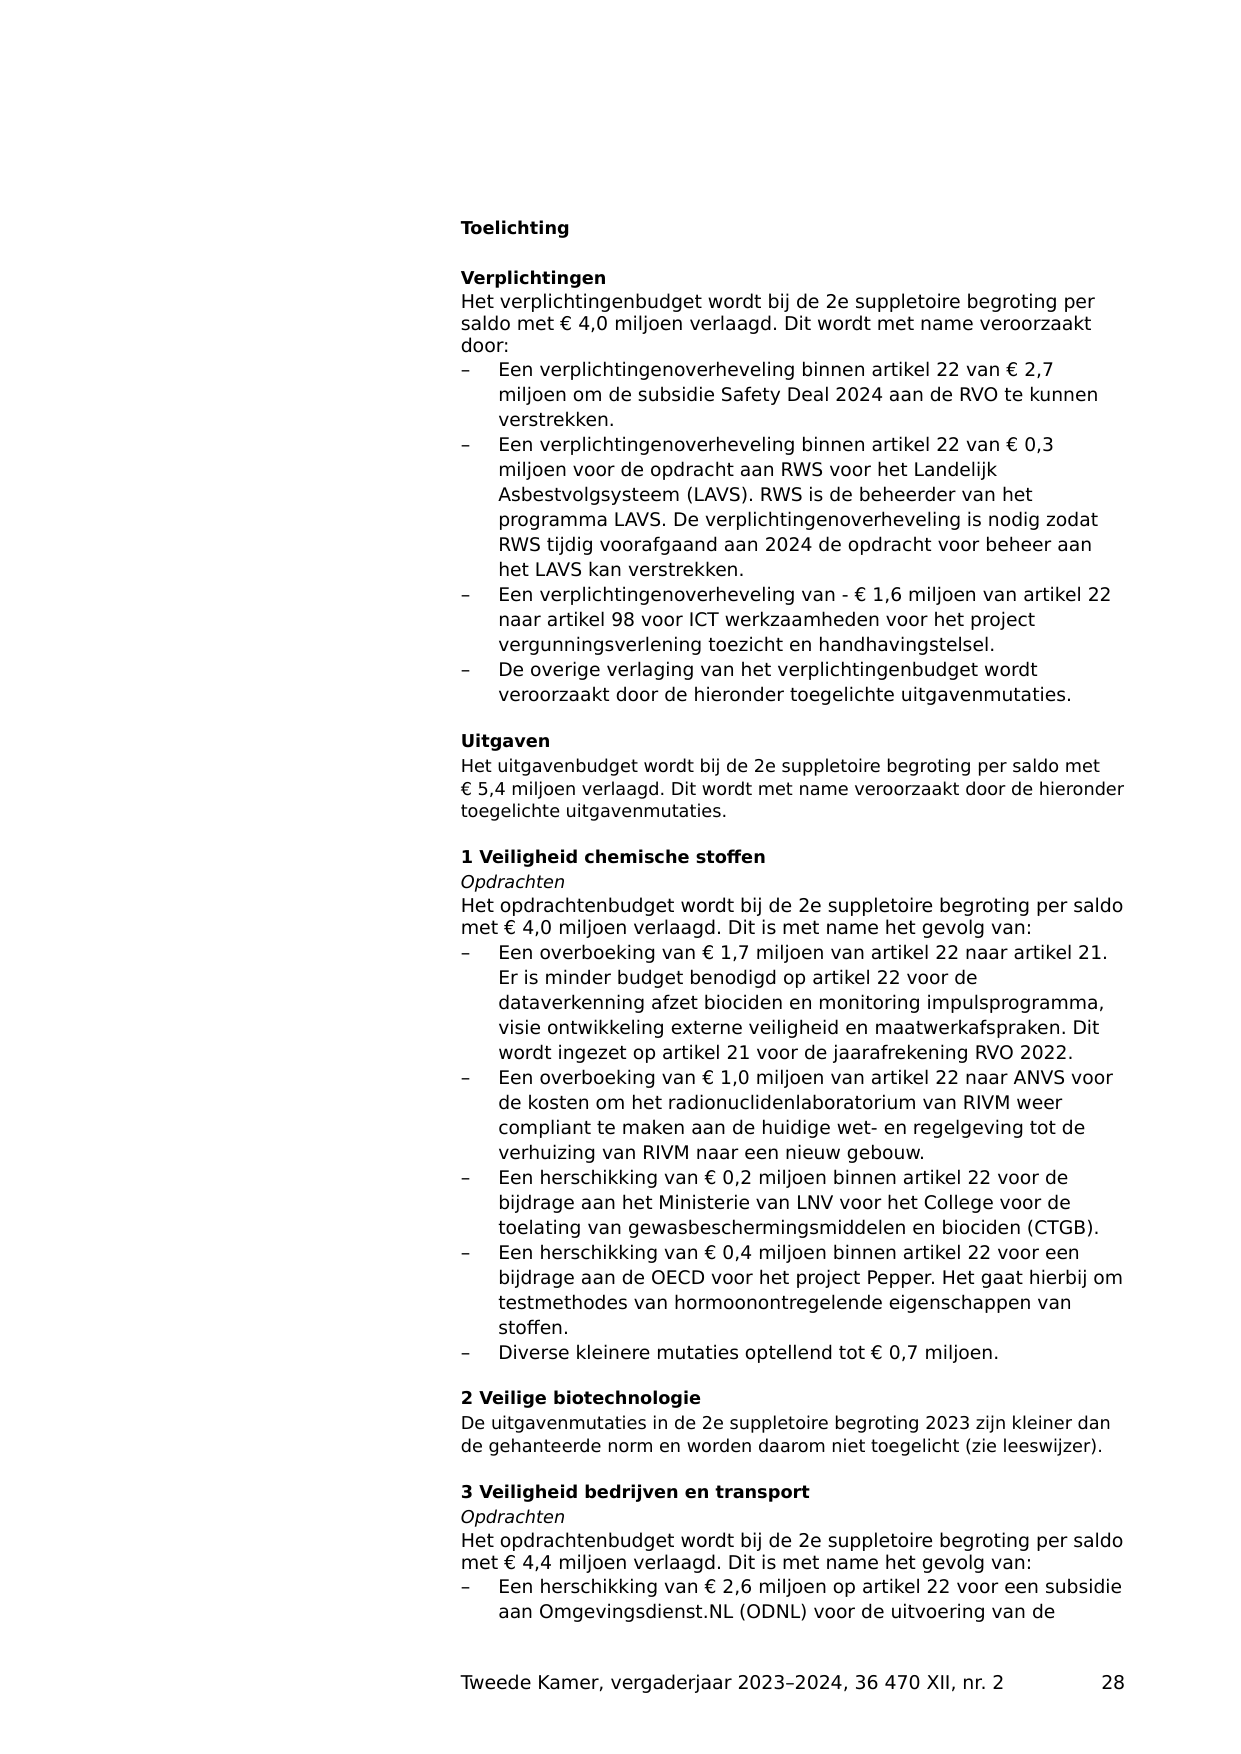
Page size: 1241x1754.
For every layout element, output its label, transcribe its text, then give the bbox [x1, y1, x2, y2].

list Een verplichtingenoverheveling binnen artikel 22 van € 0,3 miljoen voor de opdracht aan RWS voor het Landelijk Asbestvolgsysteem (LAVS). RWS is de beheerder van het programma LAVS. De verplichtingenoverheveling is nodig zodat RWS tijdig voorafgaand aan 2024 de opdracht voor beheer aan het LAVS kan verstrekken. [461, 432, 1125, 582]
text Uitgaven [461, 729, 1125, 752]
list Een overboeking van € 1,0 miljoen van artikel 22 naar ANVS voor de kosten om het radionuclidenlaboratorium van RIVM weer compliant te maken aan de huidige wet- en regelgeving tot de verhuizing van RIVM naar een nieuw gebouw. [461, 1064, 1125, 1164]
list Een herschikking van € 2,6 miljoen op artikel 22 voor een subsidie aan Omgevingsdienst.NL (ODNL) voor de uitvoering van de [461, 1574, 1125, 1624]
text 3 Veiligheid bedrijven en transport [461, 1480, 1125, 1503]
text Het uitgavenbudget wordt bij de 2e suppletoire begroting per saldo met € 5,4 miljoen verlaagd. Dit wordt met name veroorzaakt door de hieronder toegelichte uitgavenmutaties. [461, 754, 1125, 822]
text Opdrachten [461, 870, 1125, 893]
list Diverse kleinere mutaties optellend tot € 0,7 miljoen. [461, 1339, 1125, 1364]
list De overige verlaging van het verplichtingenbudget wordt veroorzaakt door de hieronder toegelichte uitgavenmutaties. [461, 657, 1125, 707]
text De uitgavenmutaties in de 2e suppletoire begroting 2023 zijn kleiner dan de gehanteerde norm en worden daarom niet toegelicht (zie leeswijzer). [461, 1411, 1125, 1457]
text Opdrachten [461, 1505, 1125, 1528]
list Een herschikking van € 0,4 miljoen binnen artikel 22 voor een bijdrage aan de OECD voor het project Pepper. Het gaat hierbij om testmethodes van hormoonontregelende eigenschappen van stoffen. [461, 1239, 1125, 1339]
text Het verplichtingenbudget wordt bij de 2e suppletoire begroting per saldo met € 4,0 miljoen verlaagd. Dit wordt met name veroorzaakt door: [461, 291, 1125, 357]
text Toelichting [461, 216, 1125, 239]
list Een verplichtingenoverheveling binnen artikel 22 van € 2,7 miljoen om de subsidie Safety Deal 2024 aan de RVO te kunnen verstrekken. [461, 357, 1125, 432]
text 2 Veilige biotechnologie [461, 1386, 1125, 1409]
list Een verplichtingenoverheveling van - € 1,6 miljoen van artikel 22 naar artikel 98 voor ICT werkzaamheden voor het project vergunningsverlening toezicht en handhavingstelsel. [461, 582, 1125, 657]
text Verplichtingen [461, 266, 1125, 289]
text 1 Veiligheid chemische stoffen [461, 845, 1125, 868]
text Het opdrachtenbudget wordt bij de 2e suppletoire begroting per saldo met € 4,0 miljoen verlaagd. Dit is met name het gevolg van: [461, 895, 1125, 939]
text Het opdrachtenbudget wordt bij de 2e suppletoire begroting per saldo met € 4,4 miljoen verlaagd. Dit is met name het gevolg van: [461, 1530, 1125, 1574]
list Een herschikking van € 0,2 miljoen binnen artikel 22 voor de bijdrage aan het Ministerie van LNV voor het College voor de toelating van gewasbeschermingsmiddelen en biociden (CTGB). [461, 1164, 1125, 1239]
list Een overboeking van € 1,7 miljoen van artikel 22 naar artikel 21. Er is minder budget benodigd op artikel 22 voor de dataverkenning afzet biociden en monitoring impulsprogramma, visie ontwikkeling externe veiligheid en maatwerkafspraken. Dit wordt ingezet op artikel 21 voor de jaarafrekening RVO 2022. [461, 939, 1125, 1064]
